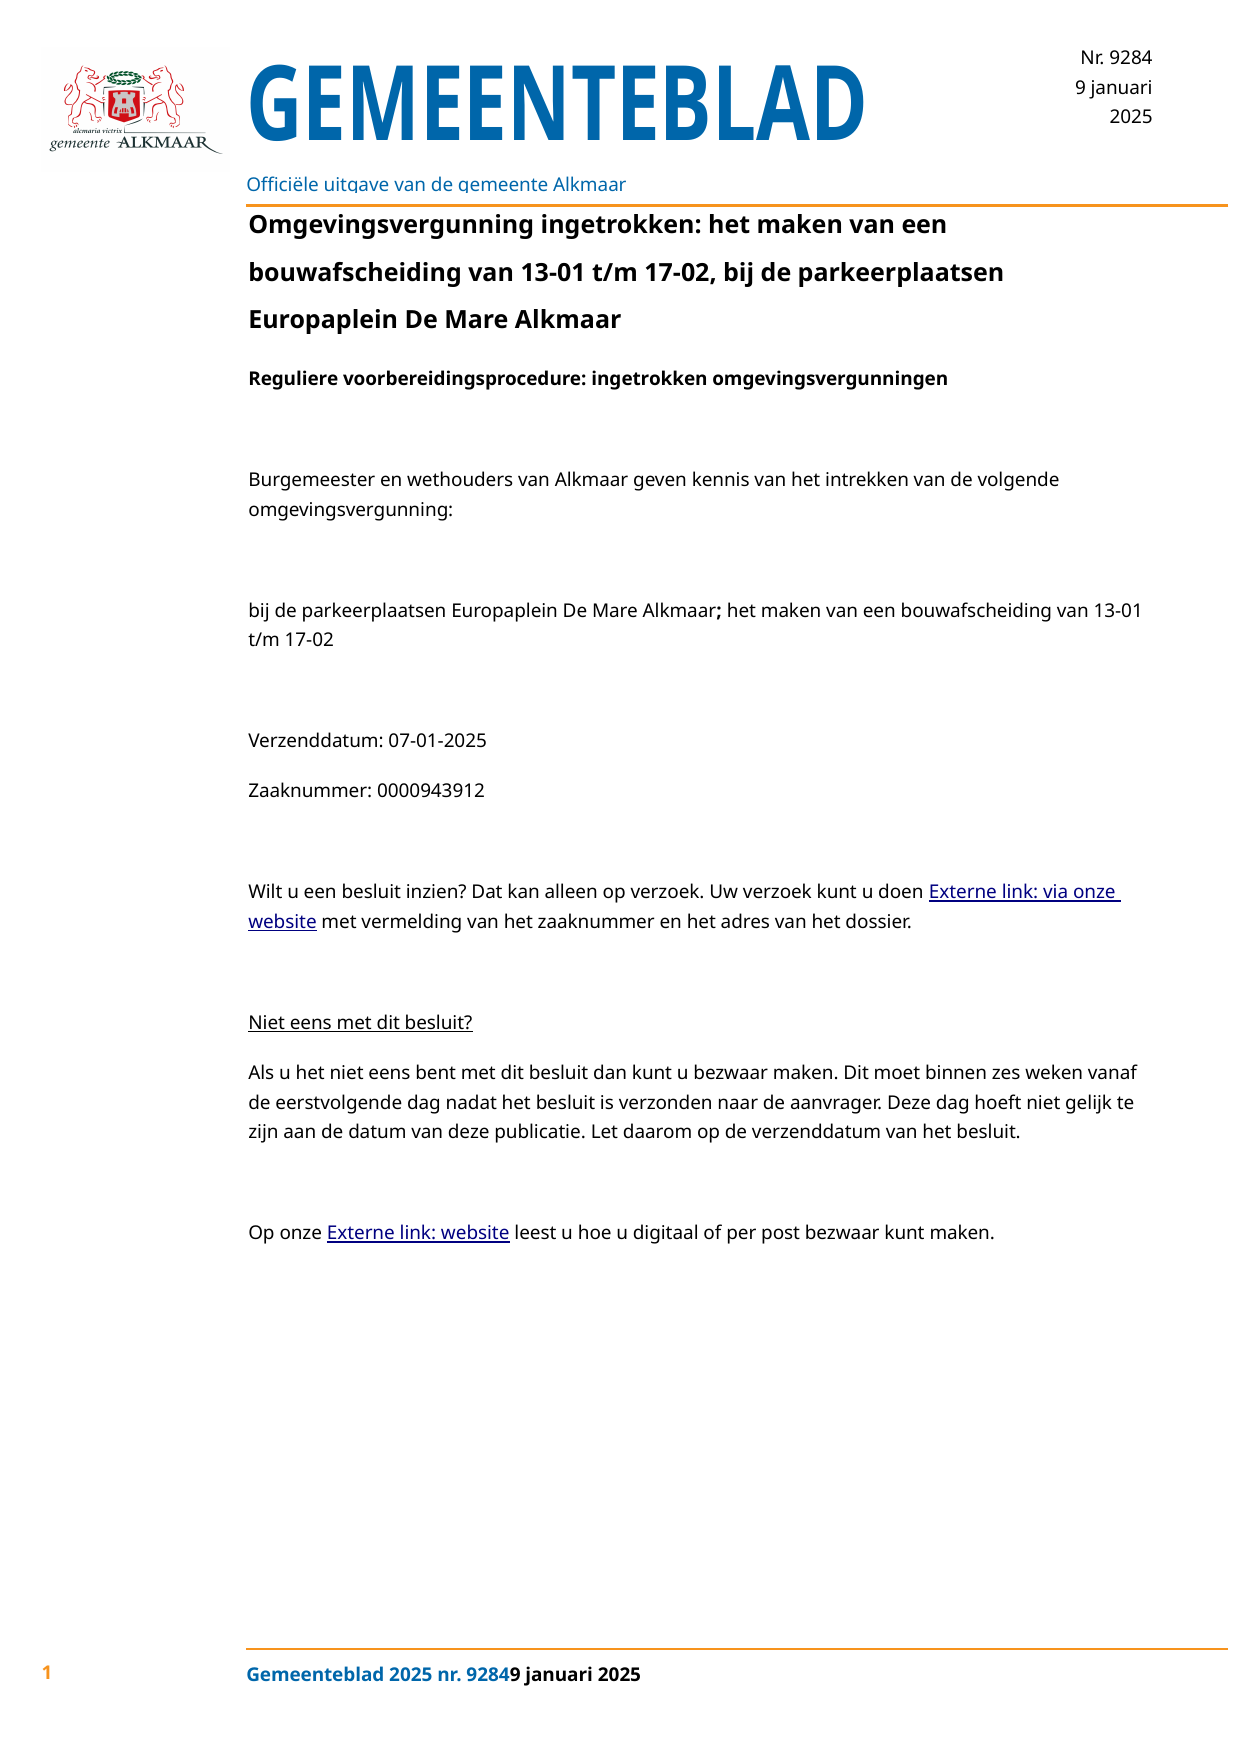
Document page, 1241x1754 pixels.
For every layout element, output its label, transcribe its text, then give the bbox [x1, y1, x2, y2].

text Niet eens met dit besluit? [248, 1009, 1152, 1034]
text Op onze Externe link: website leest u hoe u digitaal of per post bezwaar kunt maken. [248, 1219, 1152, 1245]
text Omgevingsvergunning ingetrokken: het maken van een bouwafscheiding van 13-01 t/m 17-02, bij de parkeerplaatsen Europaplein De Mare Alkmaar [248, 207, 1152, 336]
text bij de parkeerplaatsen Europaplein De Mare Alkmaar; het maken van een bouwafscheiding van 13-01 t/m 17-02 [248, 597, 1152, 652]
text Burgemeester en wethouders van Alkmaar geven kennis van het intrekken van de volgende omgevingsvergunning: [248, 466, 1152, 522]
picture [41, 47, 231, 172]
text Als u het niet eens bent met dit besluit dan kunt u bezwaar maken. Dit moet binnen zes weken vanaf de eerstvolgende dag nadat het besluit is verzonden naar de aanvrager. Deze dag hoeft niet gelijk te zijn aan de datum van deze publicatie. Let daarom op de verzenddatum van het besluit. [248, 1059, 1152, 1144]
text Reguliere voorbereidingsprocedure: ingetrokken omgevingsvergunningen [248, 366, 1152, 391]
text Verzenddatum: 07-01-2025 [248, 727, 1152, 753]
text Wilt u een besluit inzien? Dat kan alleen op verzoek. Uw verzoek kunt u doen Externe link: via onze website met vermelding van het zaaknummer en het adres van het dossier. [248, 878, 1152, 934]
text Zaaknummer: 0000943912 [248, 778, 1152, 803]
